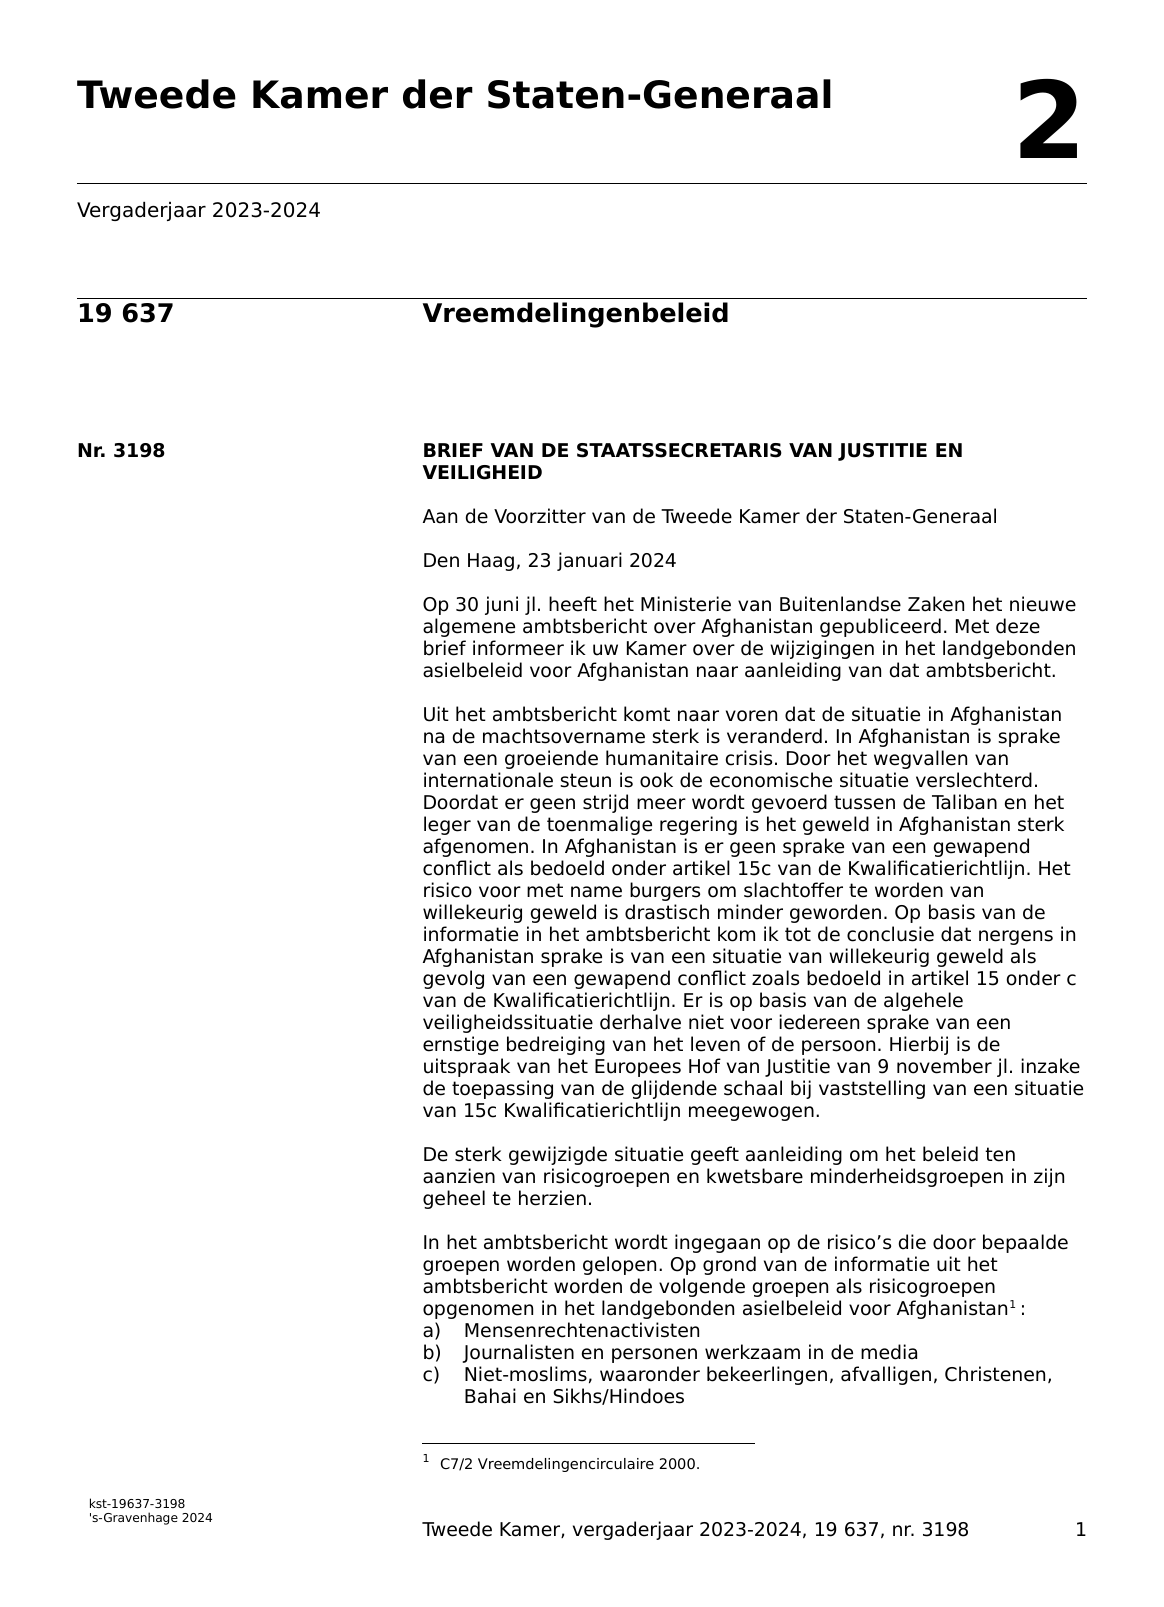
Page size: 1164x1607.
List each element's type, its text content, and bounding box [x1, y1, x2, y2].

text Doordat er geen strijd meer wordt gevoerd tussen de Taliban en het leger van de toenmalige regering is het geweld in Afghanistan sterk afgenomen. In Afghanistan is er geen sprake van een gewapend conflict als bedoeld onder artikel 15c van de Kwalificatierichtlijn. Het risico voor met name burgers om slachtoffer te worden van willekeurig geweld is drastisch minder geworden. Op basis van de informatie in het ambtsbericht kom ik tot de conclusie dat nergens in Afghanistan sprake is van een situatie van willekeurig geweld als gevolg van een gewapend conflict zoals bedoeld in artikel 15 onder c van de Kwalificatierichtlijn. Er is op basis van de algehele veiligheidssituatie derhalve niet voor iedereen sprake van een ernstige bedreiging van het leven of de persoon. Hierbij is de uitspraak van het Europees Hof van Justitie van 9 november jl. inzake de toepassing van de glijdende schaal bij vaststelling van een situatie van 15c Kwalificatierichtlijn meegewogen. [422, 792, 1087, 1122]
table_cell Vergaderjaar 2023-2024 [77, 184, 1087, 298]
text C7/2 Vreemdelingencirculaire 2000. [422, 1452, 1087, 1474]
text 's-Gravenhage 2024 [88, 1511, 323, 1525]
text In het ambtsbericht wordt ingegaan op de risico’s die door bepaalde groepen worden gelopen. Op grond van de informatie uit het ambtsbericht worden de volgende groepen als risicogroepen opgenomen in het landgebonden asielbeleid voor Afghanistan: [422, 1232, 1087, 1320]
text a) Mensenrechtenactivisten [422, 1320, 1087, 1342]
text De sterk gewijzigde situatie geeft aanleiding om het beleid ten aanzien van risicogroepen en kwetsbare minderheidsgroepen in zijn geheel te herzien. [422, 1144, 1087, 1210]
text Aan de Voorzitter van de Tweede Kamer der Staten-Generaal [422, 506, 1087, 528]
table_header Tweede Kamer der Staten-Generaal [77, 59, 886, 183]
text Den Haag, 23 januari 2024 [422, 550, 1087, 572]
text kst-19637-3198 [88, 1497, 323, 1511]
subtitle Nr. 3198 BRIEF VAN DE STAATSSECRETARIS VAN JUSTITIE EN VEILIGHEID [77, 440, 1087, 484]
table_header 2 [886, 59, 1087, 183]
text b) Journalisten en personen werkzaam in de media [422, 1342, 1087, 1364]
text c) Niet-moslims, waaronder bekeerlingen, afvalligen, Christenen, Bahai en Sikhs/Hindoes [422, 1364, 1087, 1408]
text Uit het ambtsbericht komt naar voren dat de situatie in Afghanistan na de machtsovername sterk is veranderd. In Afghanistan is sprake van een groeiende humanitaire crisis. Door het wegvallen van internationale steun is ook de economische situatie verslechterd. [422, 704, 1087, 792]
text Op 30 juni jl. heeft het Ministerie van Buitenlandse Zaken het nieuwe algemene ambtsbericht over Afghanistan gepubliceerd. Met deze brief informeer ik uw Kamer over de wijzigingen in het landgebonden asielbeleid voor Afghanistan naar aanleiding van dat ambtsbericht. [422, 594, 1087, 682]
subtitle 19 637 Vreemdelingenbeleid [77, 299, 1087, 329]
